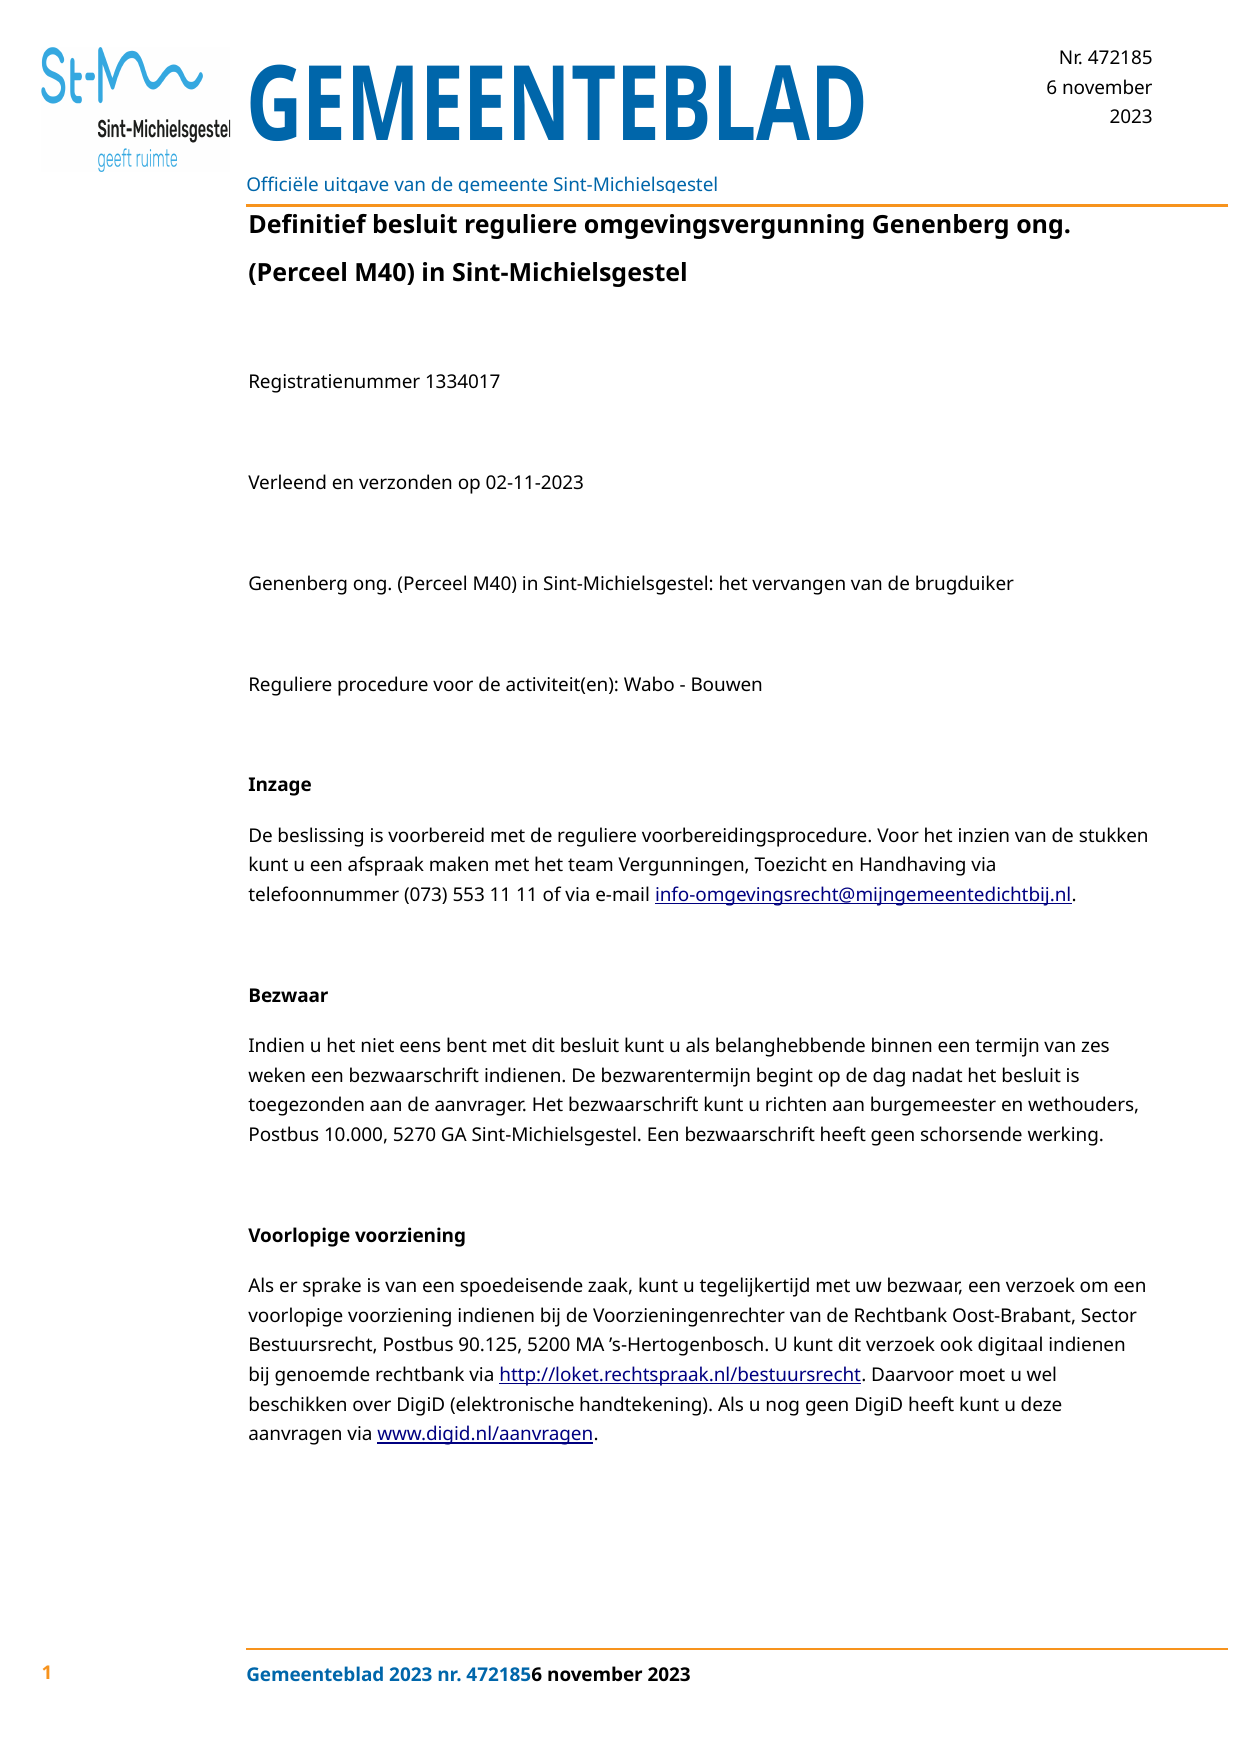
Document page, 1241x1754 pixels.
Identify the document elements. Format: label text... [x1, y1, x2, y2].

text Registratienummer 1334017 [248, 368, 1152, 394]
text Genenberg ong. (Perceel M40) in Sint-Michielsgestel: het vervangen van de brugduiker [248, 570, 1152, 596]
text Inzage [248, 772, 1152, 797]
text Voorlopige voorziening [248, 1222, 1152, 1248]
text Als er sprake is van een spoedeisende zaak, kunt u tegelijkertijd met uw bezwaar, een verzoek om een voorlopige voorziening indienen bij de Voorzieningenrechter van de Rechtbank Oost-Brabant, Sector Bestuursrecht, Postbus 90.125, 5200 MA ’s-Hertogenbosch. U kunt dit verzoek ook digitaal indienen bij genoemde rechtbank via http://loket.rechtspraak.nl/bestuursrecht. Daarvoor moet u wel beschikken over DigiD (elektronische handtekening). Als u nog geen DigiD heeft kunt u deze aanvragen via www.digid.nl/aanvragen. [248, 1272, 1152, 1446]
text De beslissing is voorbereid met de reguliere voorbereidingsprocedure. Voor het inzien van de stukken kunt u een afspraak maken met het team Vergunningen, Toezicht en Handhaving via telefoonnummer (073) 553 11 11 of via e-mail info-omgevingsrecht@mijngemeentedichtbij.nl. [248, 822, 1152, 907]
text Bezwaar [248, 982, 1152, 1008]
text Reguliere procedure voor de activiteit(en): Wabo - Bouwen [248, 671, 1152, 697]
text Indien u het niet eens bent met dit besluit kunt u als belanghebbende binnen een termijn van zes weken een bezwaarschrift indienen. De bezwarentermijn begint op de dag nadat het besluit is toegezonden aan de aanvrager. Het bezwaarschrift kunt u richten aan burgemeester en wethouders, Postbus 10.000, 5270 GA Sint-Michielsgestel. Een bezwaarschrift heeft geen schorsende werking. [248, 1032, 1152, 1147]
picture [41, 47, 231, 172]
text Verleend en verzonden op 02-11-2023 [248, 469, 1152, 495]
text Definitief besluit reguliere omgevingsvergunning Genenberg ong. (Perceel M40) in Sint-Michielsgestel [248, 207, 1152, 288]
